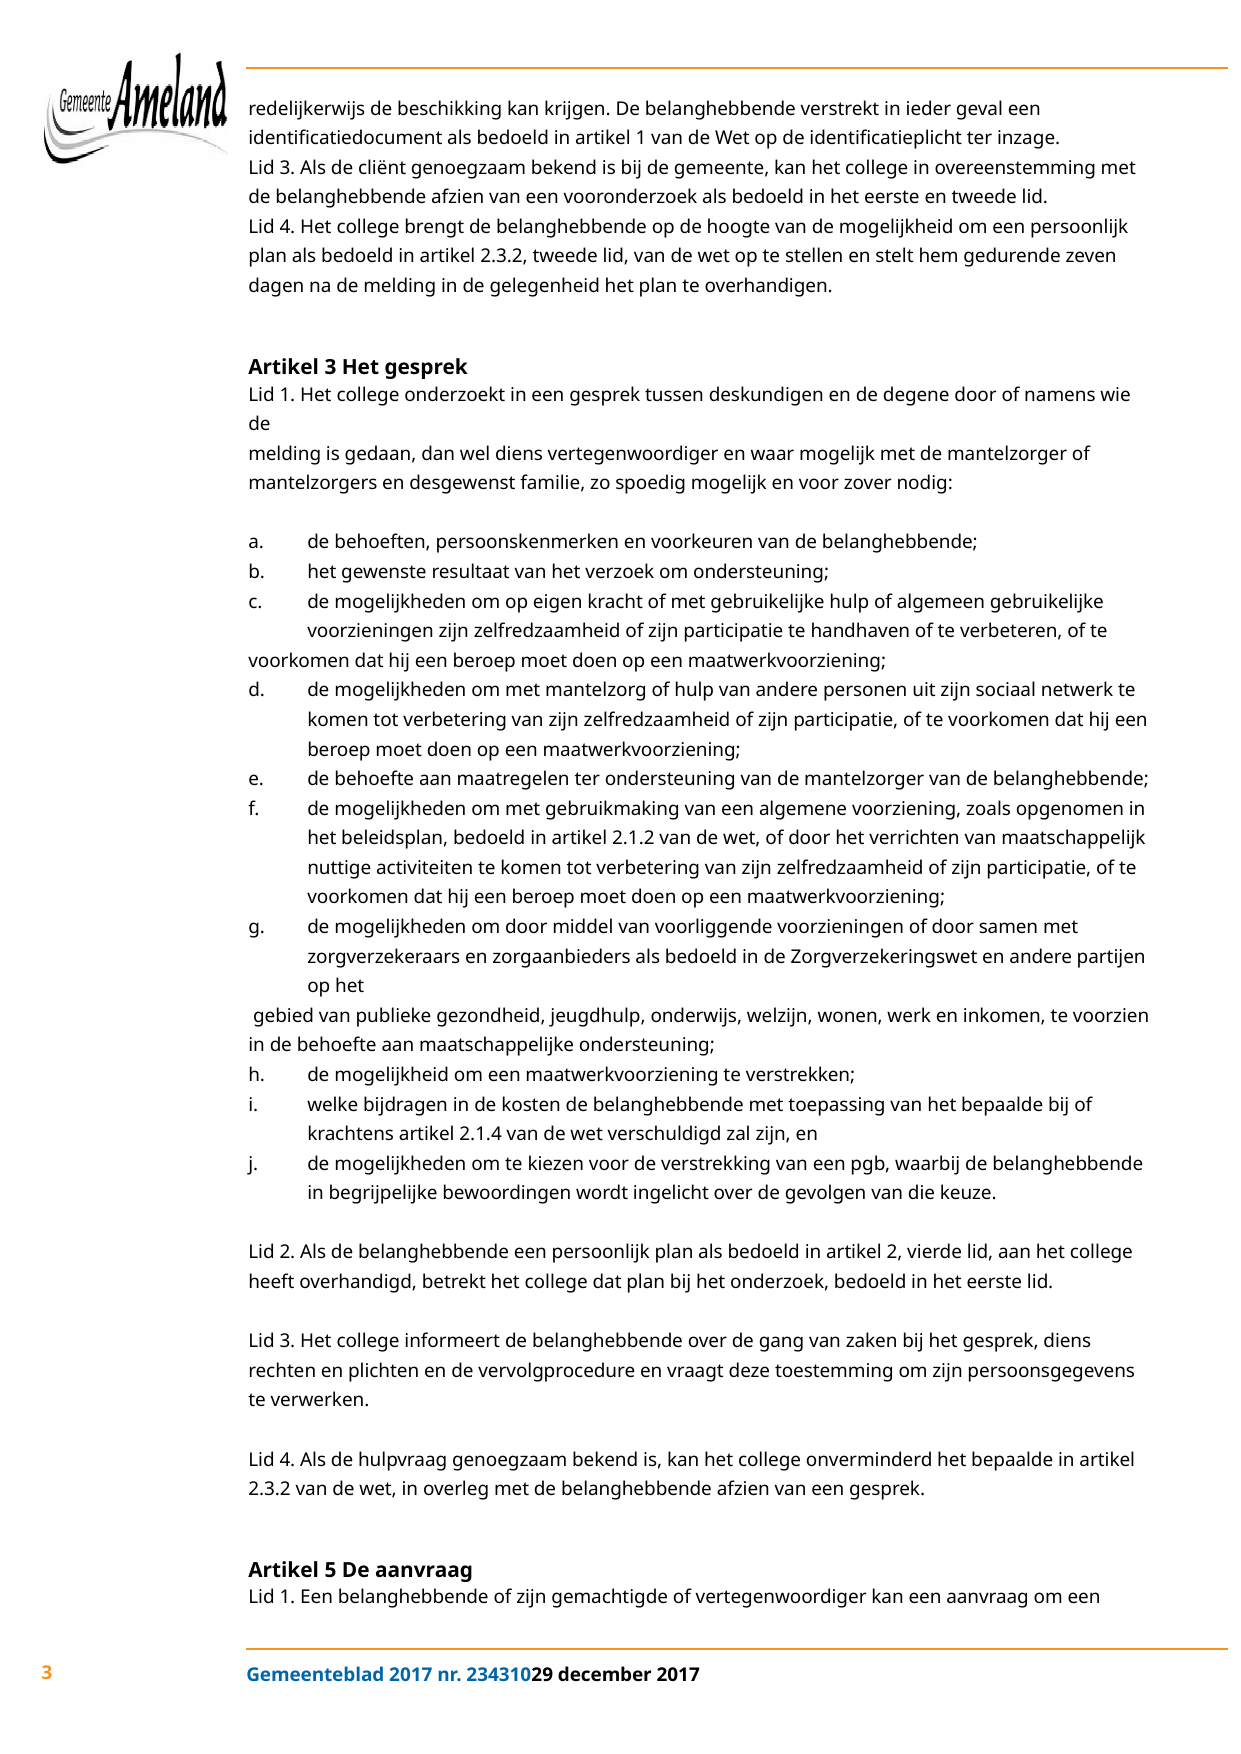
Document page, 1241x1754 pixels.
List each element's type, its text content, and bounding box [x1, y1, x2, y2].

text mantelzorgers en desgewenst familie, zo spoedig mogelijk en voor zover nodig: [248, 469, 1152, 495]
picture [41, 47, 231, 172]
text Artikel 5 De aanvraag [248, 1555, 1152, 1584]
text Lid 1. Het college onderzoekt in een gesprek tussen deskundigen en de degene door of namens wie de [248, 381, 1152, 436]
list de mogelijkheden om door middel van voorliggende voorzieningen of door samen met zorgverzekeraars en zorgaanbieders als bedoeld in de Zorgverzekeringswet en andere partijen op het [248, 913, 1152, 998]
text Lid 4. Als de hulpvraag genoegzaam bekend is, kan het college onverminderd het bepaalde in artikel 2.3.2 van de wet, in overleg met de belanghebbende afzien van een gesprek. [248, 1446, 1152, 1501]
text Lid 4. Het college brengt de belanghebbende op de hoogte van de mogelijkheid om een persoonlijk plan als bedoeld in artikel 2.3.2, tweede lid, van de wet op te stellen en stelt hem gedurende zeven dagen na de melding in de gelegenheid het plan te overhandigen. [248, 213, 1152, 298]
list de mogelijkheden om met gebruikmaking van een algemene voorziening, zoals opgenomen in het beleidsplan, bedoeld in artikel 2.1.2 van de wet, of door het verrichten van maatschappelijk nuttige activiteiten te komen tot verbetering van zijn zelfredzaamheid of zijn participatie, of te voorkomen dat hij een beroep moet doen op een maatwerkvoorziening; [248, 795, 1152, 909]
text Lid 3. Als de cliënt genoegzaam bekend is bij de gemeente, kan het college in overeenstemming met de belanghebbende afzien van een vooronderzoek als bedoeld in het eerste en tweede lid. [248, 154, 1152, 209]
list het gewenste resultaat van het verzoek om ondersteuning; [248, 558, 1152, 584]
text voorkomen dat hij een beroep moet doen op een maatwerkvoorziening; [248, 647, 1152, 673]
text gebied van publieke gezondheid, jeugdhulp, onderwijs, welzijn, wonen, werk en inkomen, te voorzien in de behoefte aan maatschappelijke ondersteuning; [248, 1002, 1152, 1057]
list welke bijdragen in de kosten de belanghebbende met toepassing van het bepaalde bij of krachtens artikel 2.1.4 van de wet verschuldigd zal zijn, en [248, 1091, 1152, 1146]
list de behoefte aan maatregelen ter ondersteuning van de mantelzorger van de belanghebbende; [248, 765, 1152, 791]
list de behoeften, persoonskenmerken en voorkeuren van de belanghebbende; [248, 529, 1152, 554]
text Lid 3. Het college informeert de belanghebbende over de gang van zaken bij het gesprek, diens rechten en plichten en de vervolgprocedure en vraagt deze toestemming om zijn persoonsgegevens te verwerken. [248, 1327, 1152, 1412]
text Artikel 3 Het gesprek [248, 352, 1152, 381]
list de mogelijkheden om op eigen kracht of met gebruikelijke hulp of algemeen gebruikelijke voorzieningen zijn zelfredzaamheid of zijn participatie te handhaven of te verbeteren, of te [248, 588, 1152, 643]
text redelijkerwijs de beschikking kan krijgen. De belanghebbende verstrekt in ieder geval een identificatiedocument als bedoeld in artikel 1 van de Wet op de identificatieplicht ter inzage. [248, 95, 1152, 150]
text Lid 1. Een belanghebbende of zijn gemachtigde of vertegenwoordiger kan een aanvraag om een [248, 1584, 1152, 1609]
text melding is gedaan, dan wel diens vertegenwoordiger en waar mogelijk met de mantelzorger of [248, 440, 1152, 466]
text Lid 2. Als de belanghebbende een persoonlijk plan als bedoeld in artikel 2, vierde lid, aan het college heeft overhandigd, betrekt het college dat plan bij het onderzoek, bedoeld in het eerste lid. [248, 1239, 1152, 1294]
list de mogelijkheid om een maatwerkvoorziening te verstrekken; [248, 1061, 1152, 1087]
list de mogelijkheden om te kiezen voor de verstrekking van een pgb, waarbij de belanghebbende in begrijpelijke bewoordingen wordt ingelicht over de gevolgen van die keuze. [248, 1150, 1152, 1205]
list de mogelijkheden om met mantelzorg of hulp van andere personen uit zijn sociaal netwerk te komen tot verbetering van zijn zelfredzaamheid of zijn participatie, of te voorkomen dat hij een beroep moet doen op een maatwerkvoorziening; [248, 677, 1152, 761]
